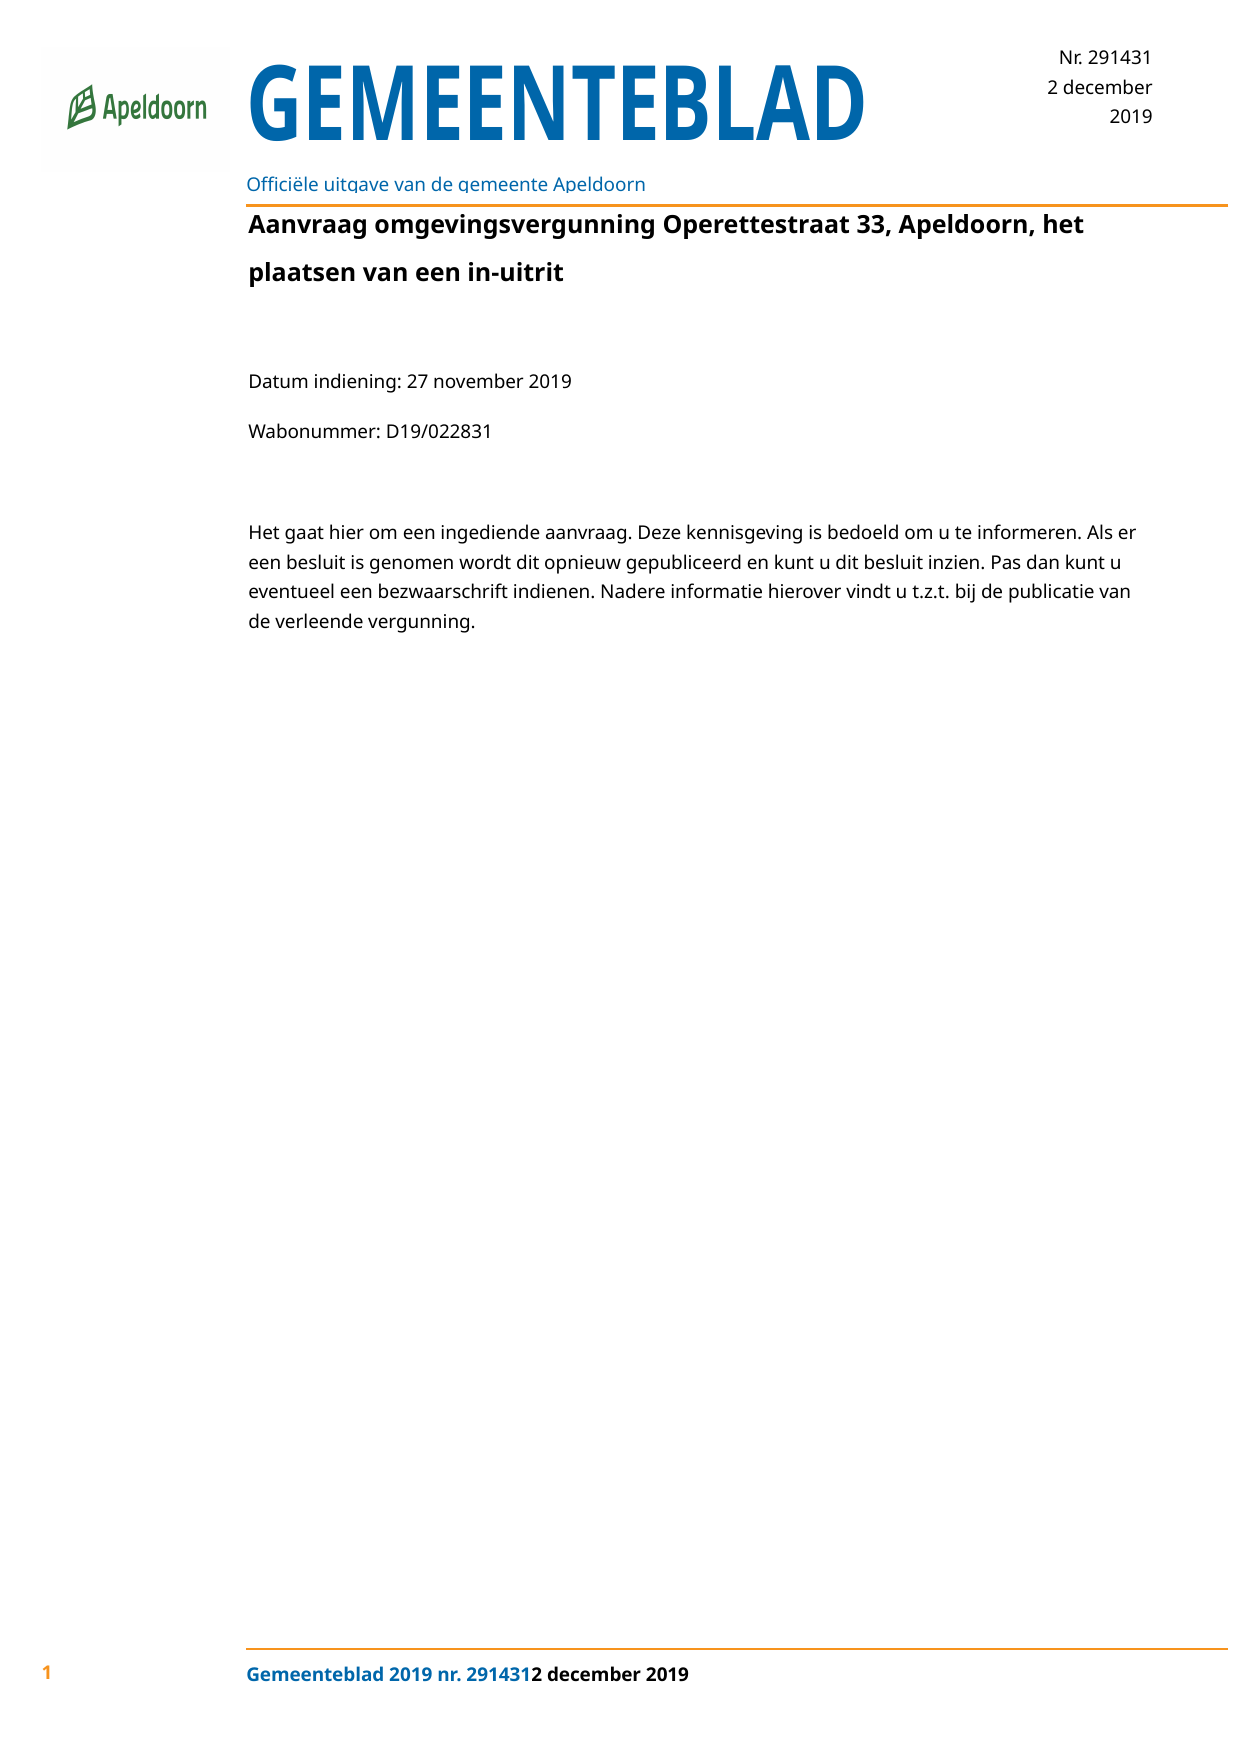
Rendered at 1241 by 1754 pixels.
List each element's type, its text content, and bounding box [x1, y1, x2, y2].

text Het gaat hier om een ingediende aanvraag. Deze kennisgeving is bedoeld om u te informeren. Als er een besluit is genomen wordt dit opnieuw gepubliceerd en kunt u dit besluit inzien. Pas dan kunt u eventueel een bezwaarschrift indienen. Nadere informatie hierover vindt u t.z.t. bij de publicatie van de verleende vergunning. [248, 519, 1152, 634]
text Datum indiening: 27 november 2019 [248, 368, 1152, 394]
picture [41, 47, 231, 172]
text Aanvraag omgevingsvergunning Operettestraat 33, Apeldoorn, het plaatsen van een in-uitrit [248, 207, 1152, 288]
text Wabonummer: D19/022831 [248, 419, 1152, 444]
